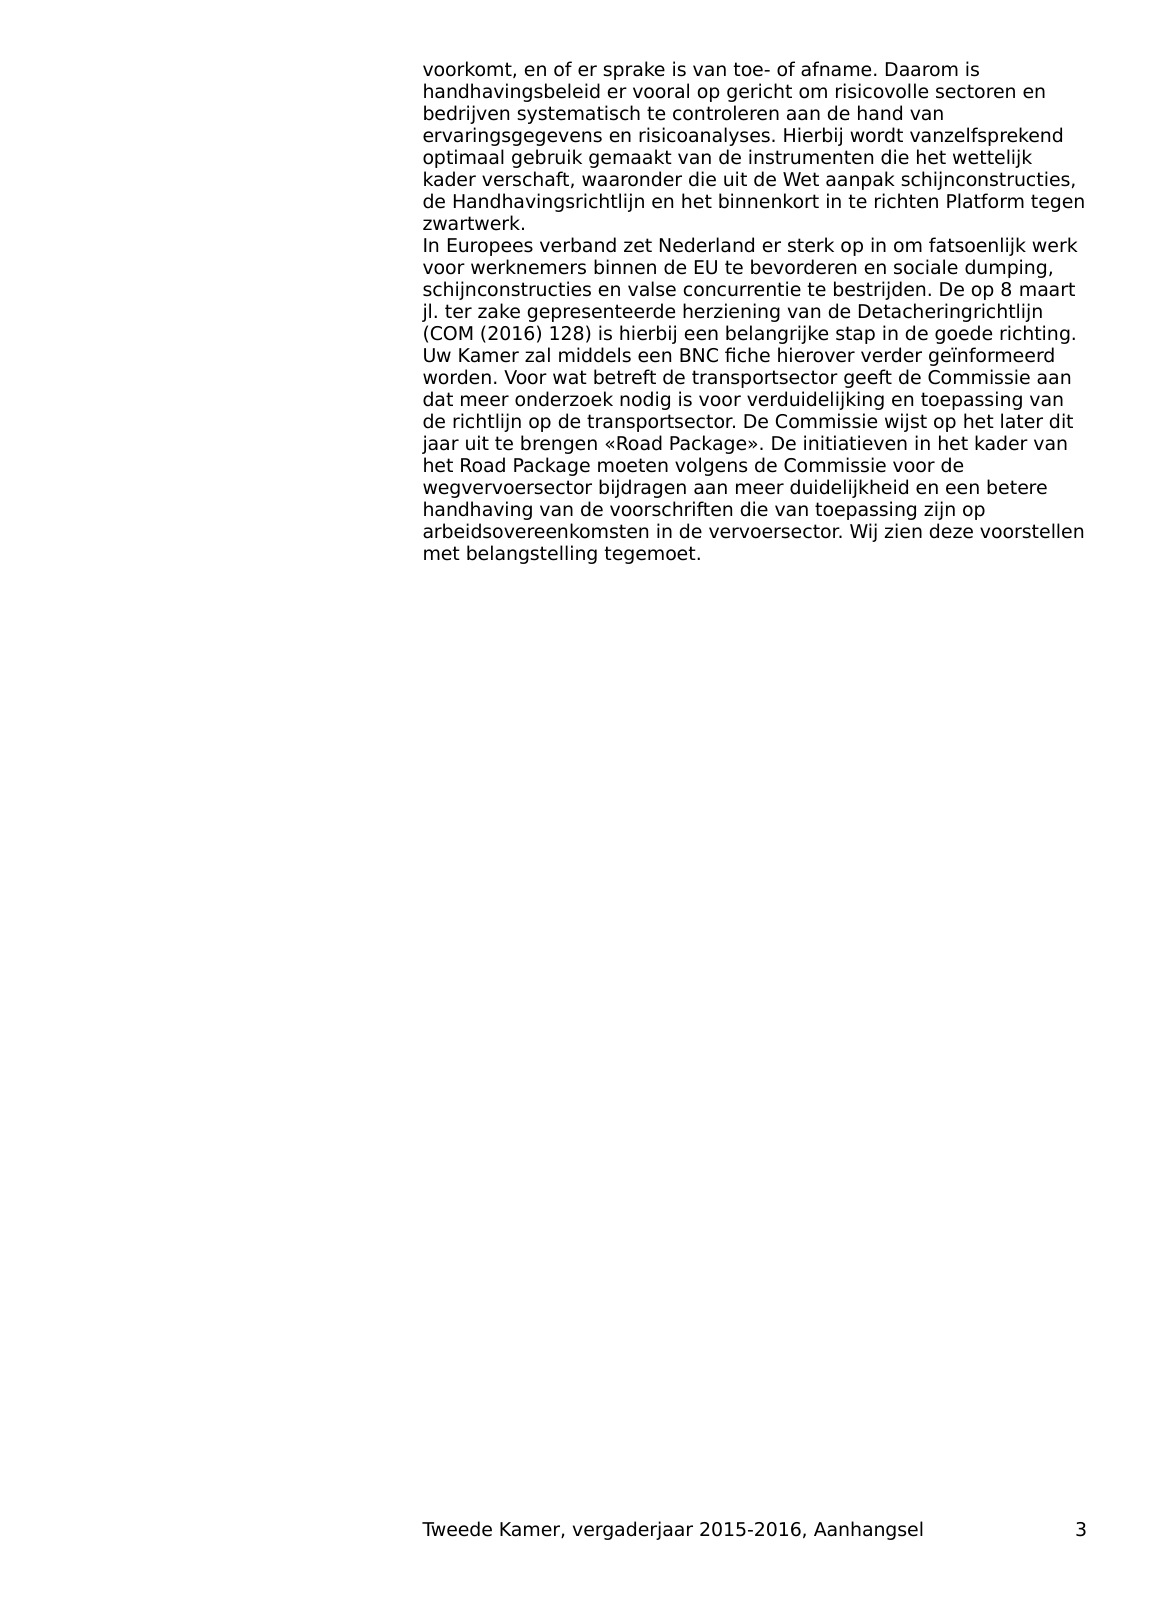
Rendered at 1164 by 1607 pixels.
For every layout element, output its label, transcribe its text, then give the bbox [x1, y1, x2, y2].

text voorkomt, en of er sprake is van toe- of afname. Daarom is handhavingsbeleid er vooral op gericht om risicovolle sectoren en bedrijven systematisch te controleren aan de hand van ervaringsgegevens en risicoanalyses. Hierbij wordt vanzelfsprekend optimaal gebruik gemaakt van de instrumenten die het wettelijk kader verschaft, waaronder die uit de Wet aanpak schijnconstructies, de Handhavingsrichtlijn en het binnenkort in te richten Platform tegen zwartwerk. [422, 59, 1087, 235]
text In Europees verband zet Nederland er sterk op in om fatsoenlijk werk voor werknemers binnen de EU te bevorderen en sociale dumping, schijnconstructies en valse concurrentie te bestrijden. De op 8 maart jl. ter zake gepresenteerde herziening van de Detacheringrichtlijn (COM (2016) 128) is hierbij een belangrijke stap in de goede richting. Uw Kamer zal middels een BNC fiche hierover verder geïnformeerd worden. Voor wat betreft de transportsector geeft de Commissie aan dat meer onderzoek nodig is voor verduidelijking en toepassing van de richtlijn op de transportsector. De Commissie wijst op het later dit jaar uit te brengen «Road Package». De initiatieven in het kader van het Road Package moeten volgens de Commissie voor de wegvervoersector bijdragen aan meer duidelijkheid en een betere handhaving van de voorschriften die van toepassing zijn op arbeidsovereenkomsten in de vervoersector. Wij zien deze voorstellen met belangstelling tegemoet. [422, 235, 1087, 564]
